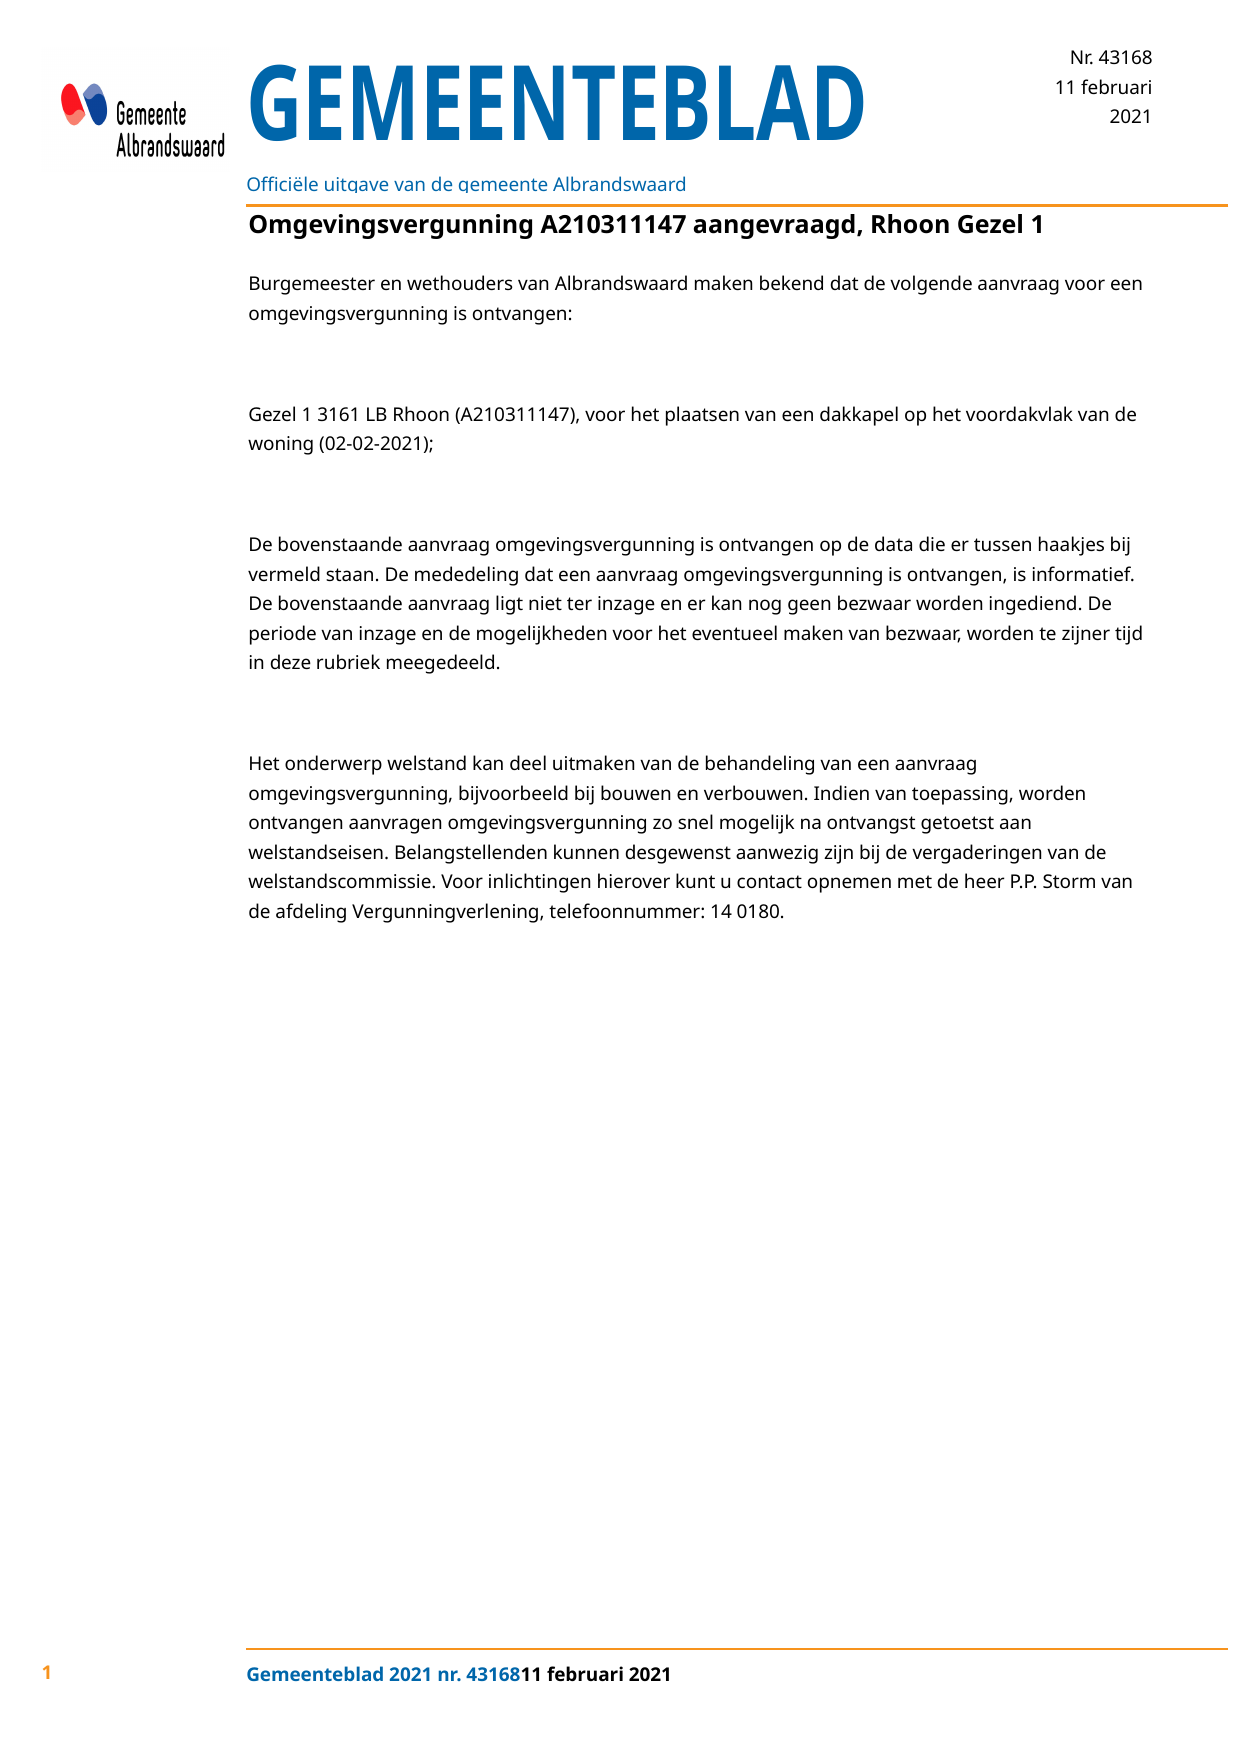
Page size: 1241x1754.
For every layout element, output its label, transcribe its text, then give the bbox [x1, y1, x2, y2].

text Burgemeester en wethouders van Albrandswaard maken bekend dat de volgende aanvraag voor een omgevingsvergunning is ontvangen: [248, 270, 1152, 326]
text Omgevingsvergunning A210311147 aangevraagd, Rhoon Gezel 1 [248, 207, 1152, 241]
text De bovenstaande aanvraag omgevingsvergunning is ontvangen op de data die er tussen haakjes bij vermeld staan. De mededeling dat een aanvraag omgevingsvergunning is ontvangen, is informatief. De bovenstaande aanvraag ligt niet ter inzage en er kan nog geen bezwaar worden ingediend. De periode van inzage en de mogelijkheden voor het eventueel maken van bezwaar, worden te zijner tijd in deze rubriek meegedeeld. [248, 531, 1152, 675]
picture [41, 47, 231, 172]
text Gezel 1 3161 LB Rhoon (A210311147), voor het plaatsen van een dakkapel op het voordakvlak van de woning (02-02-2021); [248, 401, 1152, 456]
text Het onderwerp welstand kan deel uitmaken van de behandeling van een aanvraag omgevingsvergunning, bijvoorbeeld bij bouwen en verbouwen. Indien van toepassing, worden ontvangen aanvragen omgevingsvergunning zo snel mogelijk na ontvangst getoetst aan welstandseisen. Belangstellenden kunnen desgewenst aanwezig zijn bij de vergaderingen van de welstandscommissie. Voor inlichtingen hierover kunt u contact opnemen met de heer P.P. Storm van de afdeling Vergunningverlening, telefoonnummer: 14 0180. [248, 750, 1152, 924]
